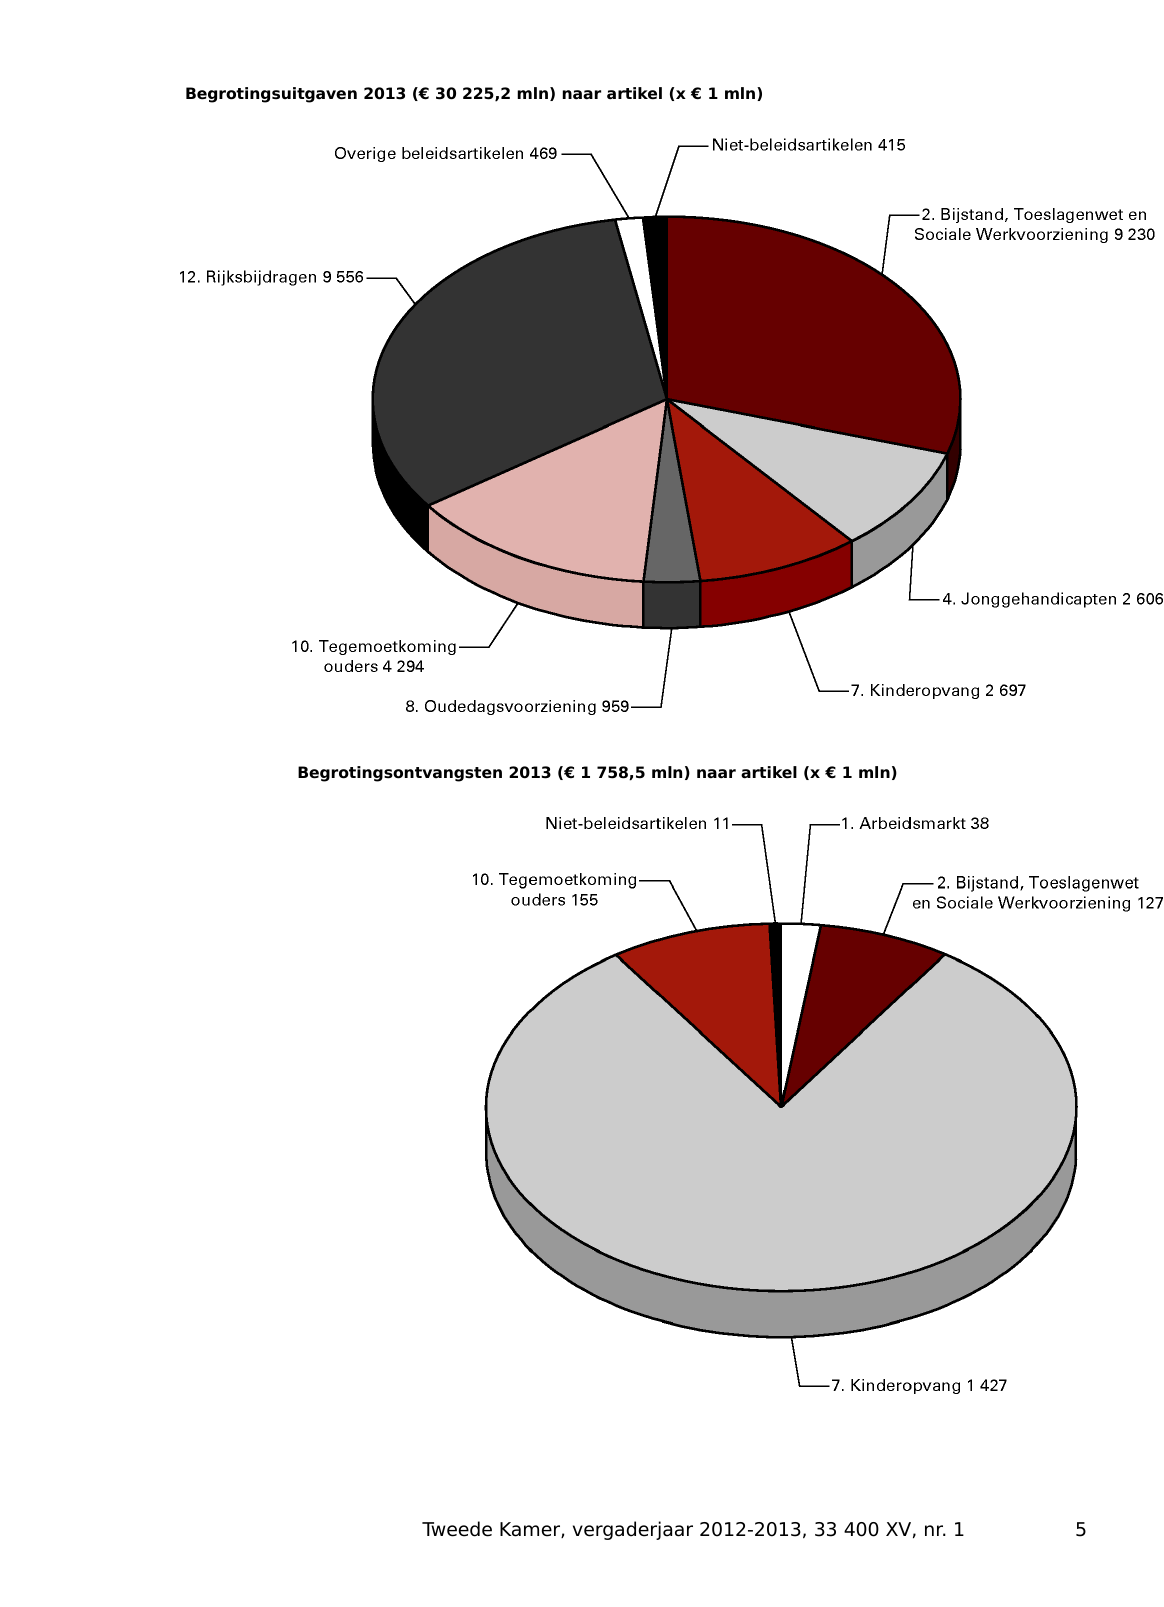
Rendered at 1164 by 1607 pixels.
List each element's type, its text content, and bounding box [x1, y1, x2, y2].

text Begrotingsuitgaven 2013 (€ 30 225,2 mln) naar artikel (x € 1 mln) [165, 85, 1163, 103]
picture [165, 137, 1164, 716]
text Begrotingsontvangsten 2013 (€ 1 758,5 mln) naar artikel (x € 1 mln) [277, 764, 1163, 782]
picture [277, 815, 1164, 1395]
